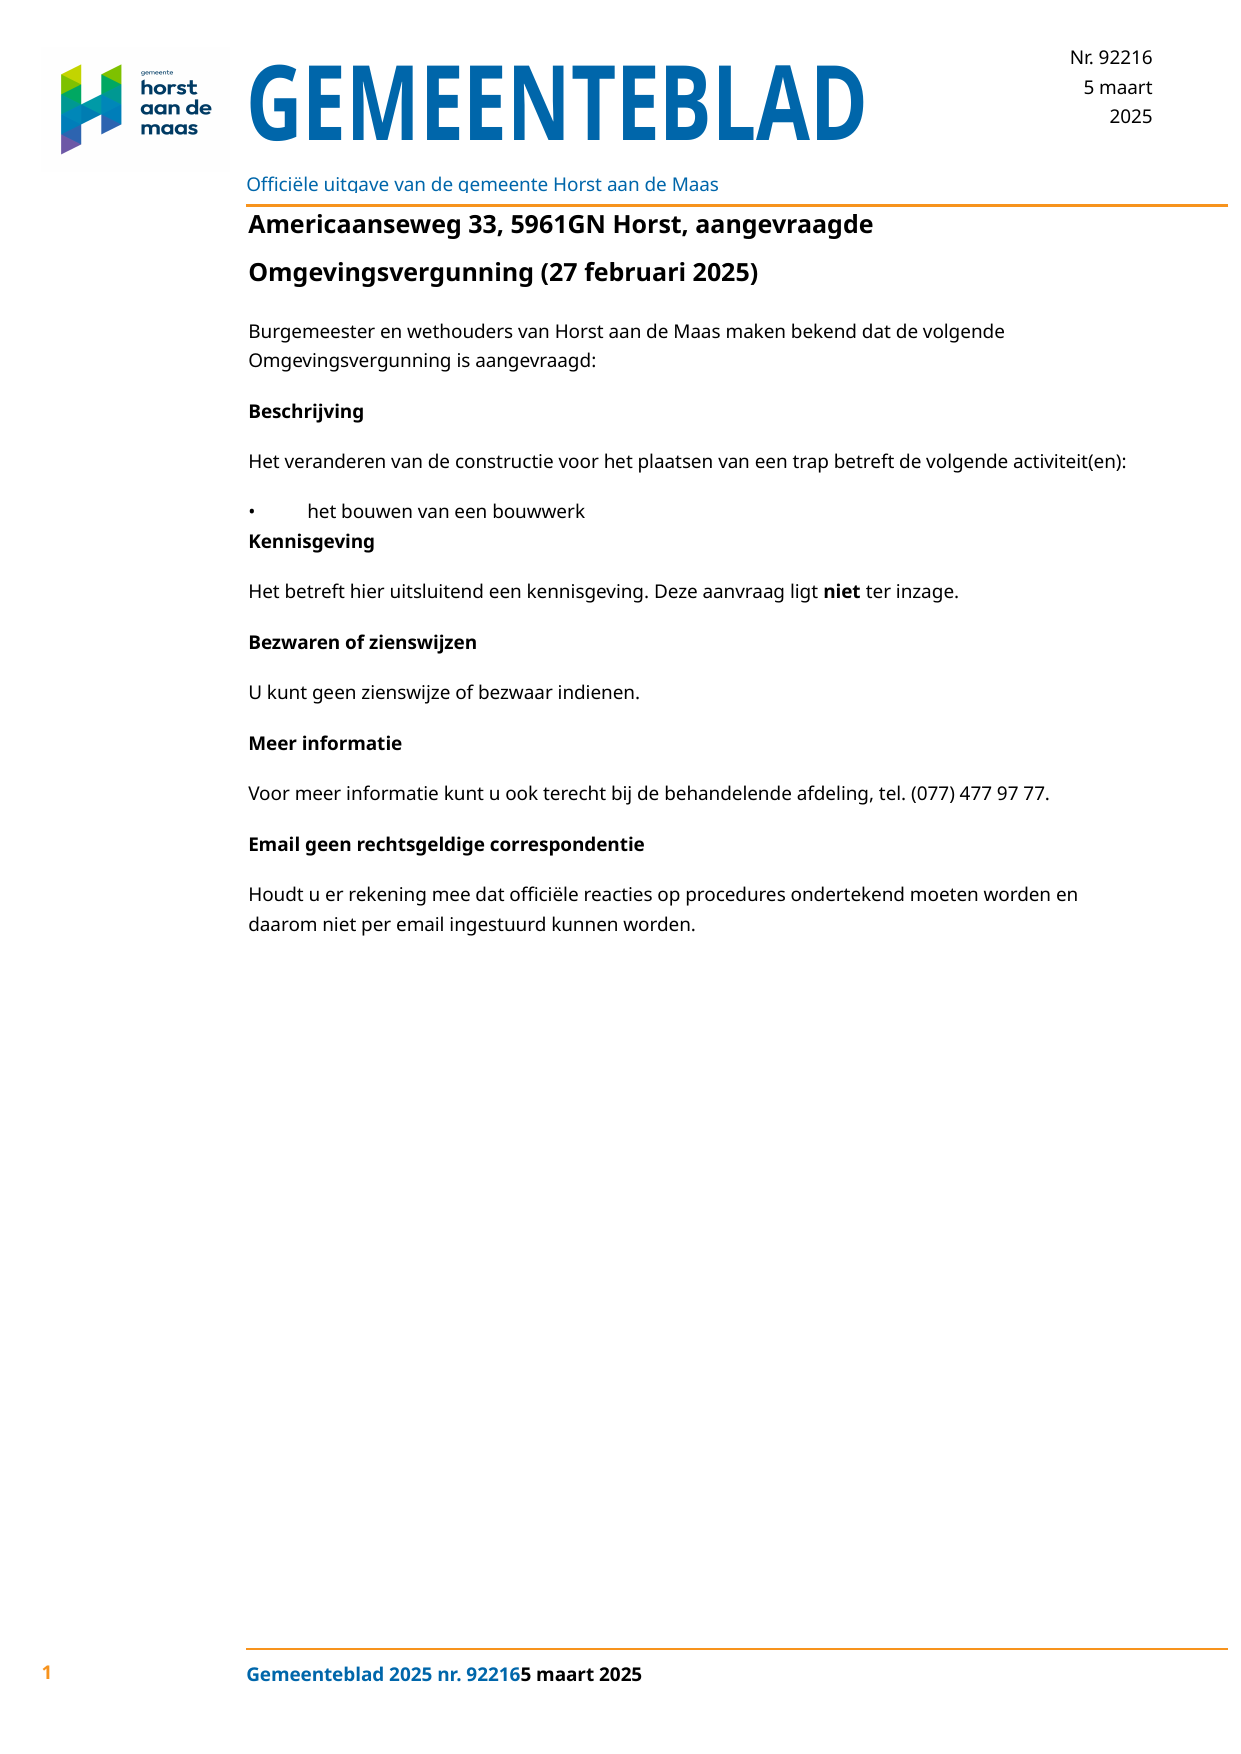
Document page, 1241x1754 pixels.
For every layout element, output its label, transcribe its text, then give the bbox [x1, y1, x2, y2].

text Meer informatie [248, 730, 1152, 756]
text Voor meer informatie kunt u ook terecht bij de behandelende afdeling, tel. (077) 477 97 77. [248, 780, 1152, 806]
text Het veranderen van de constructie voor het plaatsen van een trap betreft de volgende activiteit(en): [248, 448, 1152, 474]
text Het betreft hier uitsluitend een kennisgeving. Deze aanvraag ligt niet ter inzage. [248, 579, 1152, 604]
text Beschrijving [248, 398, 1152, 424]
text Kennisgeving [248, 528, 1152, 554]
text Burgemeester en wethouders van Horst aan de Maas maken bekend dat de volgende Omgevingsvergunning is aangevraagd: [248, 318, 1152, 373]
text Bezwaren of zienswijzen [248, 629, 1152, 655]
text Email geen rechtsgeldige correspondentie [248, 831, 1152, 857]
text U kunt geen zienswijze of bezwaar indienen. [248, 679, 1152, 705]
picture [41, 47, 231, 172]
list het bouwen van een bouwwerk [248, 499, 1152, 524]
text Americaanseweg 33, 5961GN Horst, aangevraagde Omgevingsvergunning (27 februari 2025) [248, 207, 1152, 288]
text Houdt u er rekening mee dat officiële reacties op procedures ondertekend moeten worden en daarom niet per email ingestuurd kunnen worden. [248, 881, 1152, 937]
